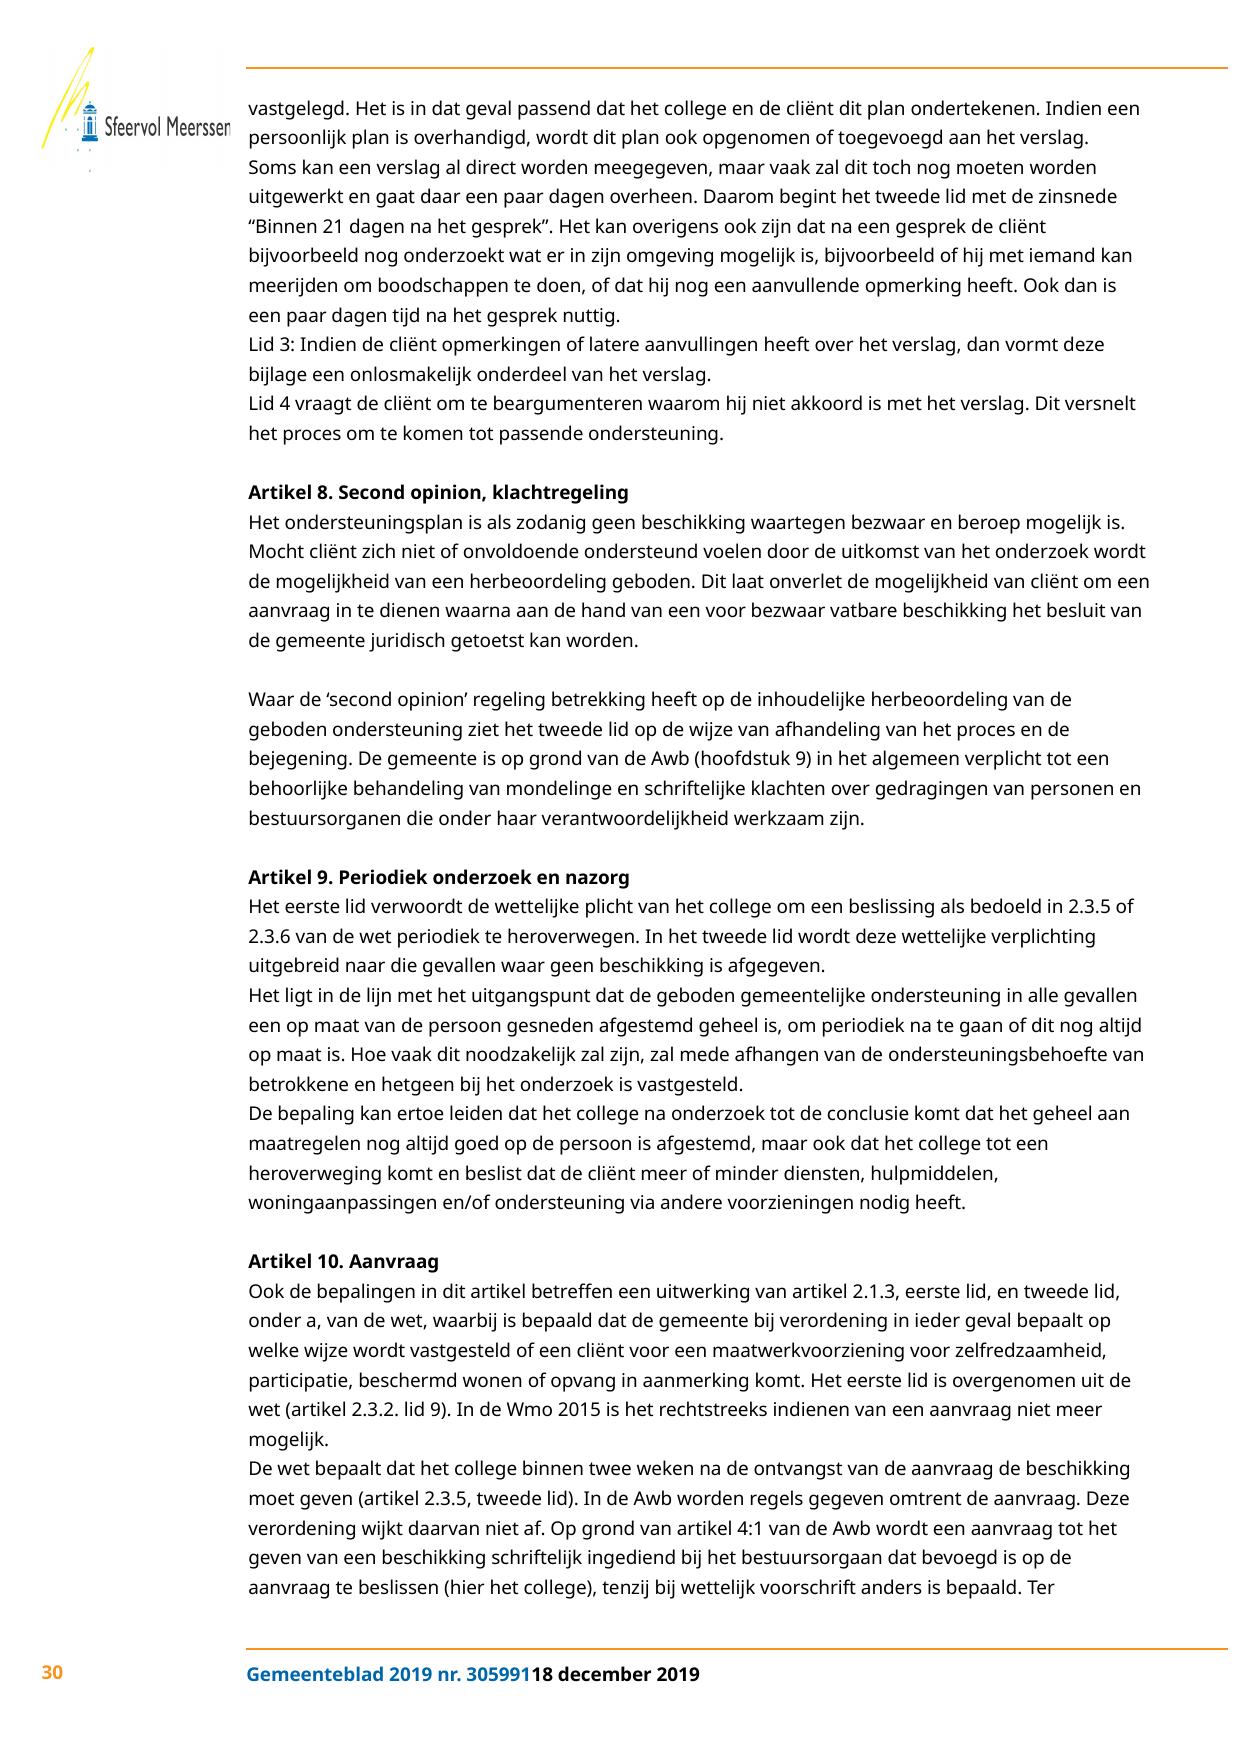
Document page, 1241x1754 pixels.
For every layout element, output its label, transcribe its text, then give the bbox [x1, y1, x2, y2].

text Ook de bepalingen in dit artikel betreffen een uitwerking van artikel 2.1.3, eerste lid, en tweede lid, onder a, van de wet, waarbij is bepaald dat de gemeente bij verordening in ieder geval bepaalt op welke wijze wordt vastgesteld of een cliënt voor een maatwerkvoorziening voor zelfredzaamheid, participatie, beschermd wonen of opvang in aanmerking komt. Het eerste lid is overgenomen uit de wet (artikel 2.3.2. lid 9). In de Wmo 2015 is het rechtstreeks indienen van een aanvraag niet meer mogelijk. [248, 1278, 1152, 1452]
text Soms kan een verslag al direct worden meegegeven, maar vaak zal dit toch nog moeten worden uitgewerkt en gaat daar een paar dagen overheen. Daarom begint het tweede lid met de zinsnede “Binnen 21 dagen na het gesprek”. Het kan overigens ook zijn dat na een gesprek de cliënt bijvoorbeeld nog onderzoekt wat er in zijn omgeving mogelijk is, bijvoorbeeld of hij met iemand kan meerijden om boodschappen te doen, of dat hij nog een aanvullende opmerking heeft. Ook dan is een paar dagen tijd na het gesprek nuttig. [248, 154, 1152, 328]
text Het ligt in de lijn met het uitgangspunt dat de geboden gemeentelijke ondersteuning in alle gevallen een op maat van de persoon gesneden afgestemd geheel is, om periodiek na te gaan of dit nog altijd op maat is. Hoe vaak dit noodzakelijk zal zijn, zal mede afhangen van de ondersteuningsbehoefte van betrokkene en hetgeen bij het onderzoek is vastgesteld. [248, 982, 1152, 1097]
text vastgelegd. Het is in dat geval passend dat het college en de cliënt dit plan ondertekenen. Indien een persoonlijk plan is overhandigd, wordt dit plan ook opgenomen of toegevoegd aan het verslag. [248, 95, 1152, 150]
text Waar de ‘second opinion’ regeling betrekking heeft op de inhoudelijke herbeoordeling van de geboden ondersteuning ziet het tweede lid op de wijze van afhandeling van het proces en de bejegening. De gemeente is op grond van de Awb (hoofdstuk 9) in het algemeen verplicht tot een behoorlijke behandeling van mondelinge en schriftelijke klachten over gedragingen van personen en bestuursorganen die onder haar verantwoordelijkheid werkzaam zijn. [248, 686, 1152, 831]
text De wet bepaalt dat het college binnen twee weken na de ontvangst van de aanvraag de beschikking moet geven (artikel 2.3.5, tweede lid). In de Awb worden regels gegeven omtrent de aanvraag. Deze verordening wijkt daarvan niet af. Op grond van artikel 4:1 van de Awb wordt een aanvraag tot het geven van een beschikking schriftelijk ingediend bij het bestuursorgaan dat bevoegd is op de aanvraag te beslissen (hier het college), tenzij bij wettelijk voorschrift anders is bepaald. Ter [248, 1456, 1152, 1600]
text Het ondersteuningsplan is als zodanig geen beschikking waartegen bezwaar en beroep mogelijk is. Mocht cliënt zich niet of onvoldoende ondersteund voelen door de uitkomst van het onderzoek wordt de mogelijkheid van een herbeoordeling geboden. Dit laat onverlet de mogelijkheid van cliënt om een aanvraag in te dienen waarna aan de hand van een voor bezwaar vatbare beschikking het besluit van de gemeente juridisch getoetst kan worden. [248, 509, 1152, 653]
text Lid 3: Indien de cliënt opmerkingen of latere aanvullingen heeft over het verslag, dan vormt deze bijlage een onlosmakelijk onderdeel van het verslag. [248, 331, 1152, 387]
picture [41, 47, 231, 172]
text Lid 4 vraagt de cliënt om te beargumenteren waarom hij niet akkoord is met het verslag. Dit versnelt het proces om te komen tot passende ondersteuning. [248, 391, 1152, 446]
text Het eerste lid verwoordt de wettelijke plicht van het college om een beslissing als bedoeld in 2.3.5 of 2.3.6 van de wet periodiek te heroverwegen. In het tweede lid wordt deze wettelijke verplichting uitgebreid naar die gevallen waar geen beschikking is afgegeven. [248, 893, 1152, 978]
text Artikel 9. Periodiek onderzoek en nazorg [248, 864, 1152, 890]
text De bepaling kan ertoe leiden dat het college na onderzoek tot de conclusie komt dat het geheel aan maatregelen nog altijd goed op de persoon is afgestemd, maar ook dat het college tot een heroverweging komt en beslist dat de cliënt meer of minder diensten, hulpmiddelen, woningaanpassingen en/of ondersteuning via andere voorzieningen nodig heeft. [248, 1101, 1152, 1215]
text Artikel 10. Aanvraag [248, 1248, 1152, 1274]
text Artikel 8. Second opinion, klachtregeling [248, 479, 1152, 505]
